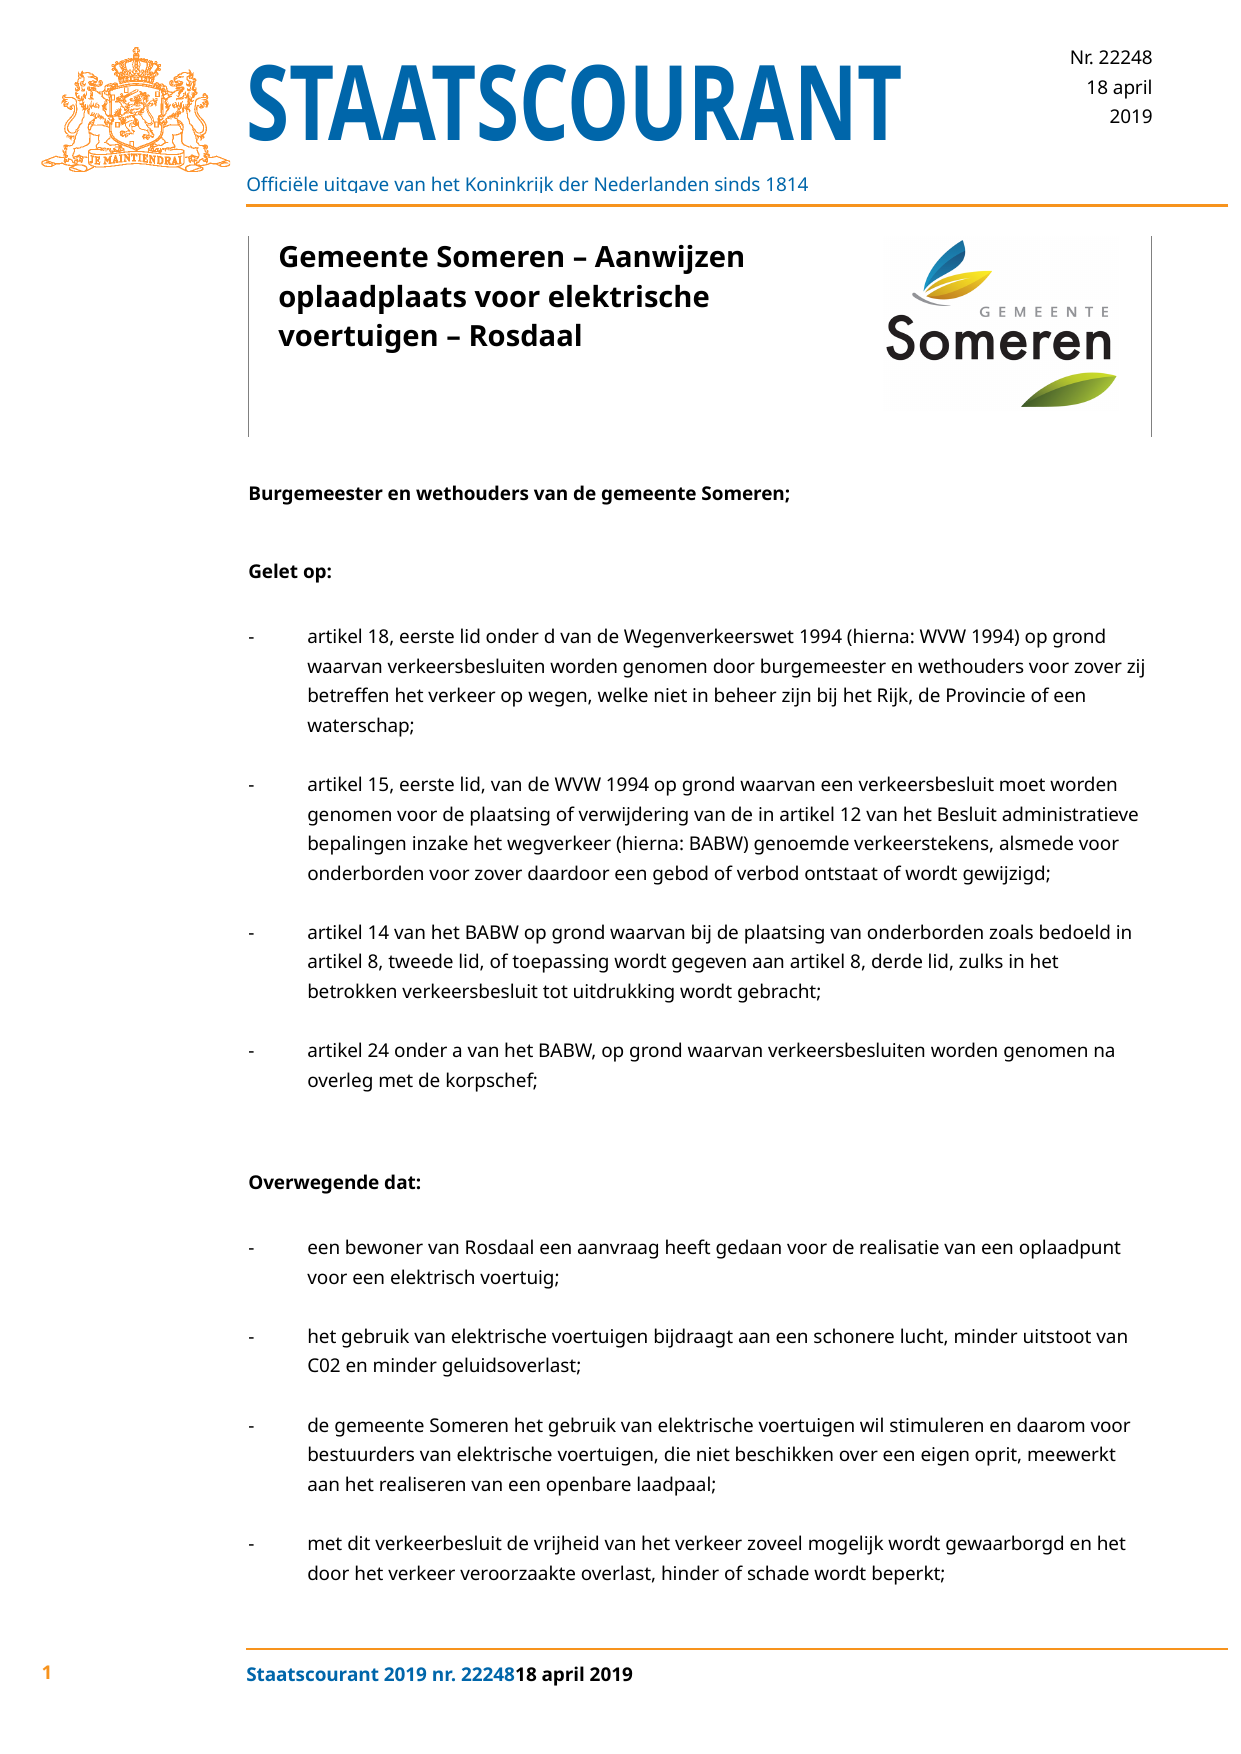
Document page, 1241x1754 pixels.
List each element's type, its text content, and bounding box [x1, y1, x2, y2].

text Gelet op: [248, 558, 1152, 584]
list artikel 18, eerste lid onder d van de Wegenverkeerswet 1994 (hierna: WVW 1994) op grond waarvan verkeersbesluiten worden genomen door burgemeester en wethouders voor zover zij betreffen het verkeer op wegen, welke niet in beheer zijn bij het Rijk, de Provincie of een waterschap; [248, 623, 1152, 738]
picture [882, 236, 1119, 411]
text Overwegende dat: [248, 1169, 1152, 1195]
picture [41, 47, 231, 172]
list artikel 24 onder a van het BABW, op grond waarvan verkeersbesluiten worden genomen na overleg met de korpschef; [248, 1037, 1152, 1093]
list een bewoner van Rosdaal een aanvraag heeft gedaan voor de realisatie van een oplaadpunt voor een elektrisch voertuig; [248, 1234, 1152, 1290]
text Burgemeester en wethouders van de gemeente Someren; [248, 480, 1152, 506]
list met dit verkeerbesluit de vrijheid van het verkeer zoveel mogelijk wordt gewaarborgd en het door het verkeer veroorzaakte overlast, hinder of schade wordt beperkt; [248, 1530, 1152, 1586]
list de gemeente Someren het gebruik van elektrische voertuigen wil stimuleren en daarom voor bestuurders van elektrische voertuigen, die niet beschikken over een eigen oprit, meewerkt aan het realiseren van een openbare laadpaal; [248, 1412, 1152, 1497]
table_header Gemeente Someren – Aanwijzen oplaadplaats voor elektrische voertuigen – Rosdaal [249, 236, 850, 437]
list artikel 15, eerste lid, van de WVW 1994 op grond waarvan een verkeersbesluit moet worden genomen voor de plaatsing of verwijdering van de in artikel 12 van het Besluit administratieve bepalingen inzake het wegverkeer (hierna: BABW) genoemde verkeerstekens, alsmede voor onderborden voor zover daardoor een gebod of verbod ontstaat of wordt gewijzigd; [248, 771, 1152, 886]
table_header [850, 236, 1151, 437]
list artikel 14 van het BABW op grond waarvan bij de plaatsing van onderborden zoals bedoeld in artikel 8, tweede lid, of toepassing wordt gegeven aan artikel 8, derde lid, zulks in het betrokken verkeersbesluit tot uitdrukking wordt gebracht; [248, 919, 1152, 1004]
list het gebruik van elektrische voertuigen bijdraagt aan een schonere lucht, minder uitstoot van C02 en minder geluidsoverlast; [248, 1323, 1152, 1378]
